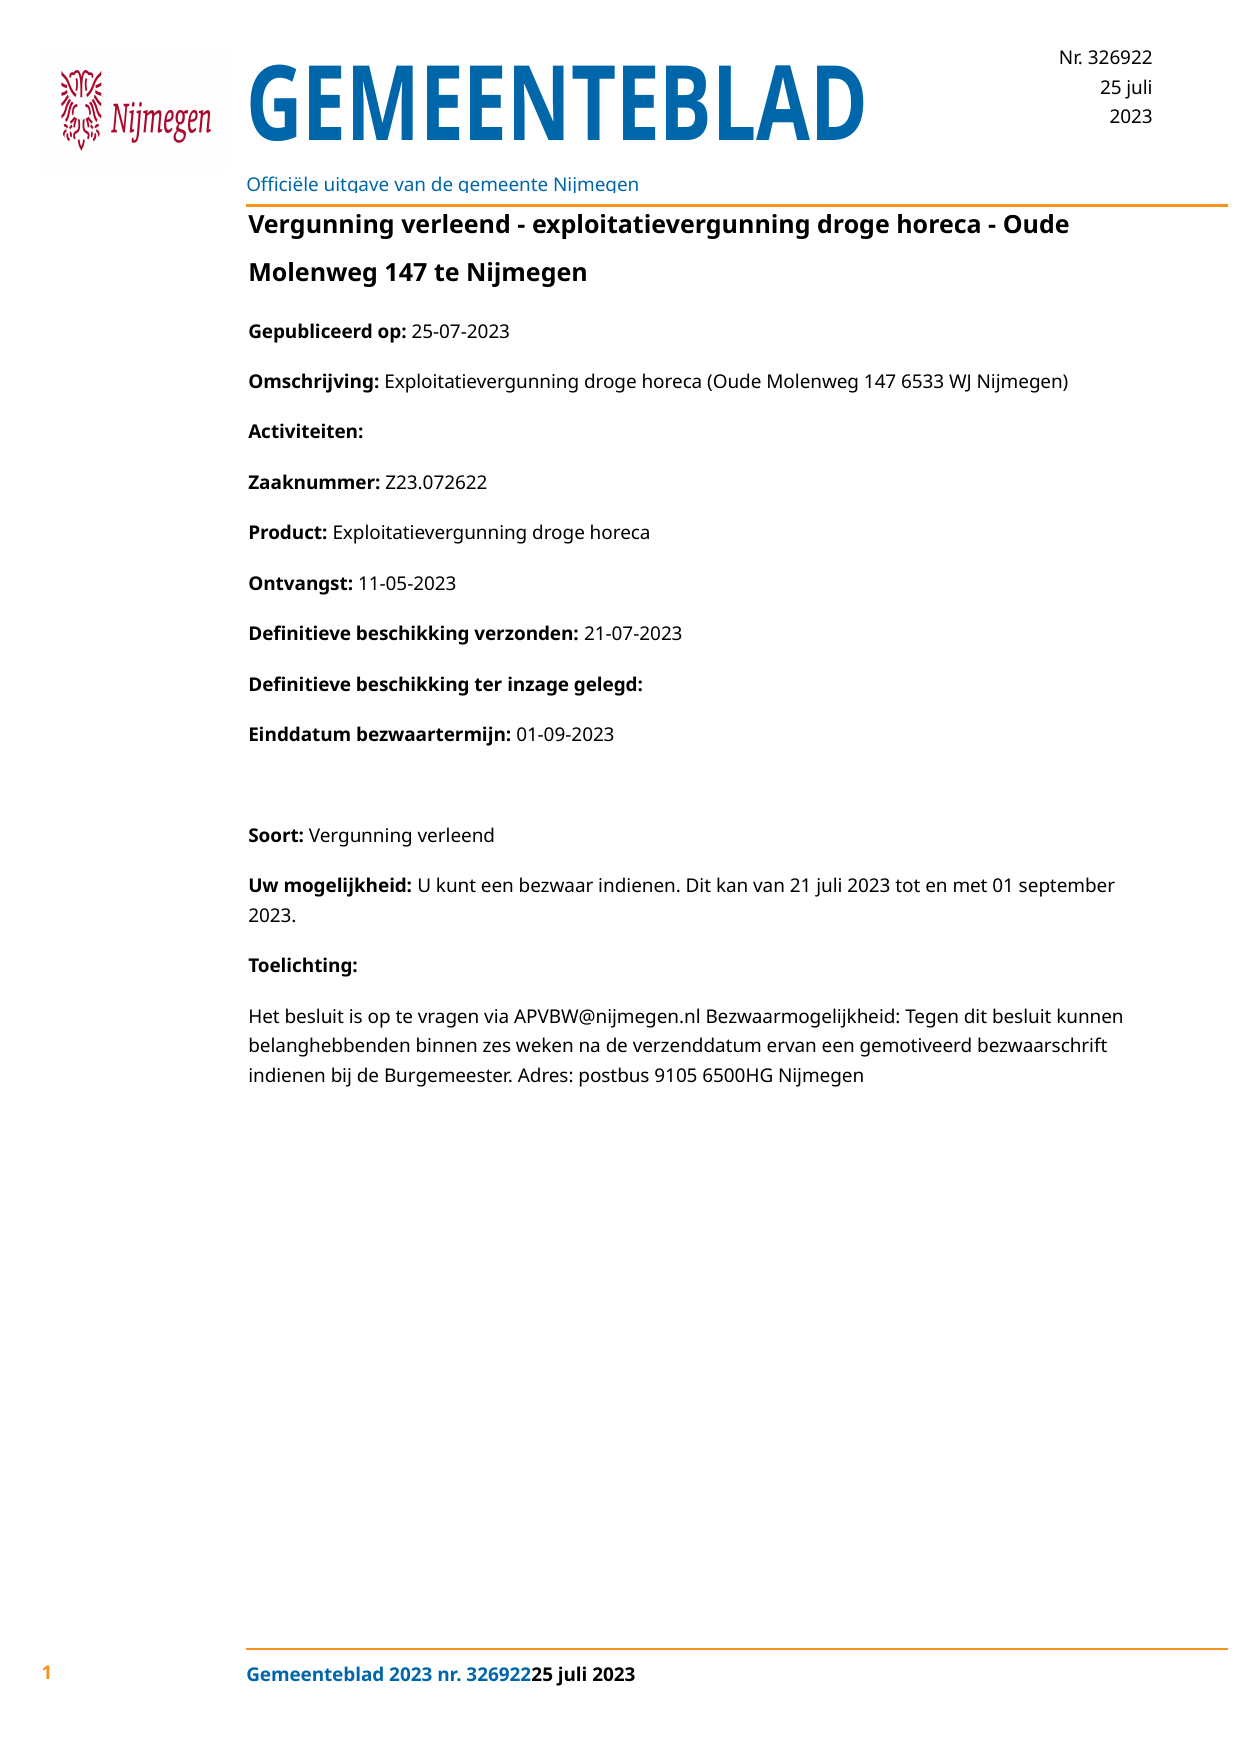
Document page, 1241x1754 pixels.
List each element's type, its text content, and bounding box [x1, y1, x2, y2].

text Product: Exploitatievergunning droge horeca [248, 519, 1152, 545]
text Het besluit is op te vragen via APVBW@nijmegen.nl Bezwaarmogelijkheid: Tegen dit besluit kunnen belanghebbenden binnen zes weken na de verzenddatum ervan een gemotiveerd bezwaarschrift indienen bij de Burgemeester. Adres: postbus 9105 6500HG Nijmegen [248, 1003, 1152, 1088]
text Toelichting: [248, 952, 1152, 978]
text Uw mogelijkheid: U kunt een bezwaar indienen. Dit kan van 21 juli 2023 tot en met 01 september 2023. [248, 872, 1152, 928]
text Activiteiten: [248, 419, 1152, 444]
text Definitieve beschikking verzonden: 21-07-2023 [248, 620, 1152, 646]
text Omschrijving: Exploitatievergunning droge horeca (Oude Molenweg 147 6533 WJ Nijmegen) [248, 368, 1152, 394]
text Gepubliceerd op: 25-07-2023 [248, 318, 1152, 344]
text Definitieve beschikking ter inzage gelegd: [248, 671, 1152, 697]
text Einddatum bezwaartermijn: 01-09-2023 [248, 721, 1152, 747]
picture [41, 47, 231, 172]
text Zaaknummer: Z23.072622 [248, 469, 1152, 495]
text Ontvangst: 11-05-2023 [248, 570, 1152, 596]
text Soort: Vergunning verleend [248, 822, 1152, 848]
text Vergunning verleend - exploitatievergunning droge horeca - Oude Molenweg 147 te Nijmegen [248, 207, 1152, 288]
